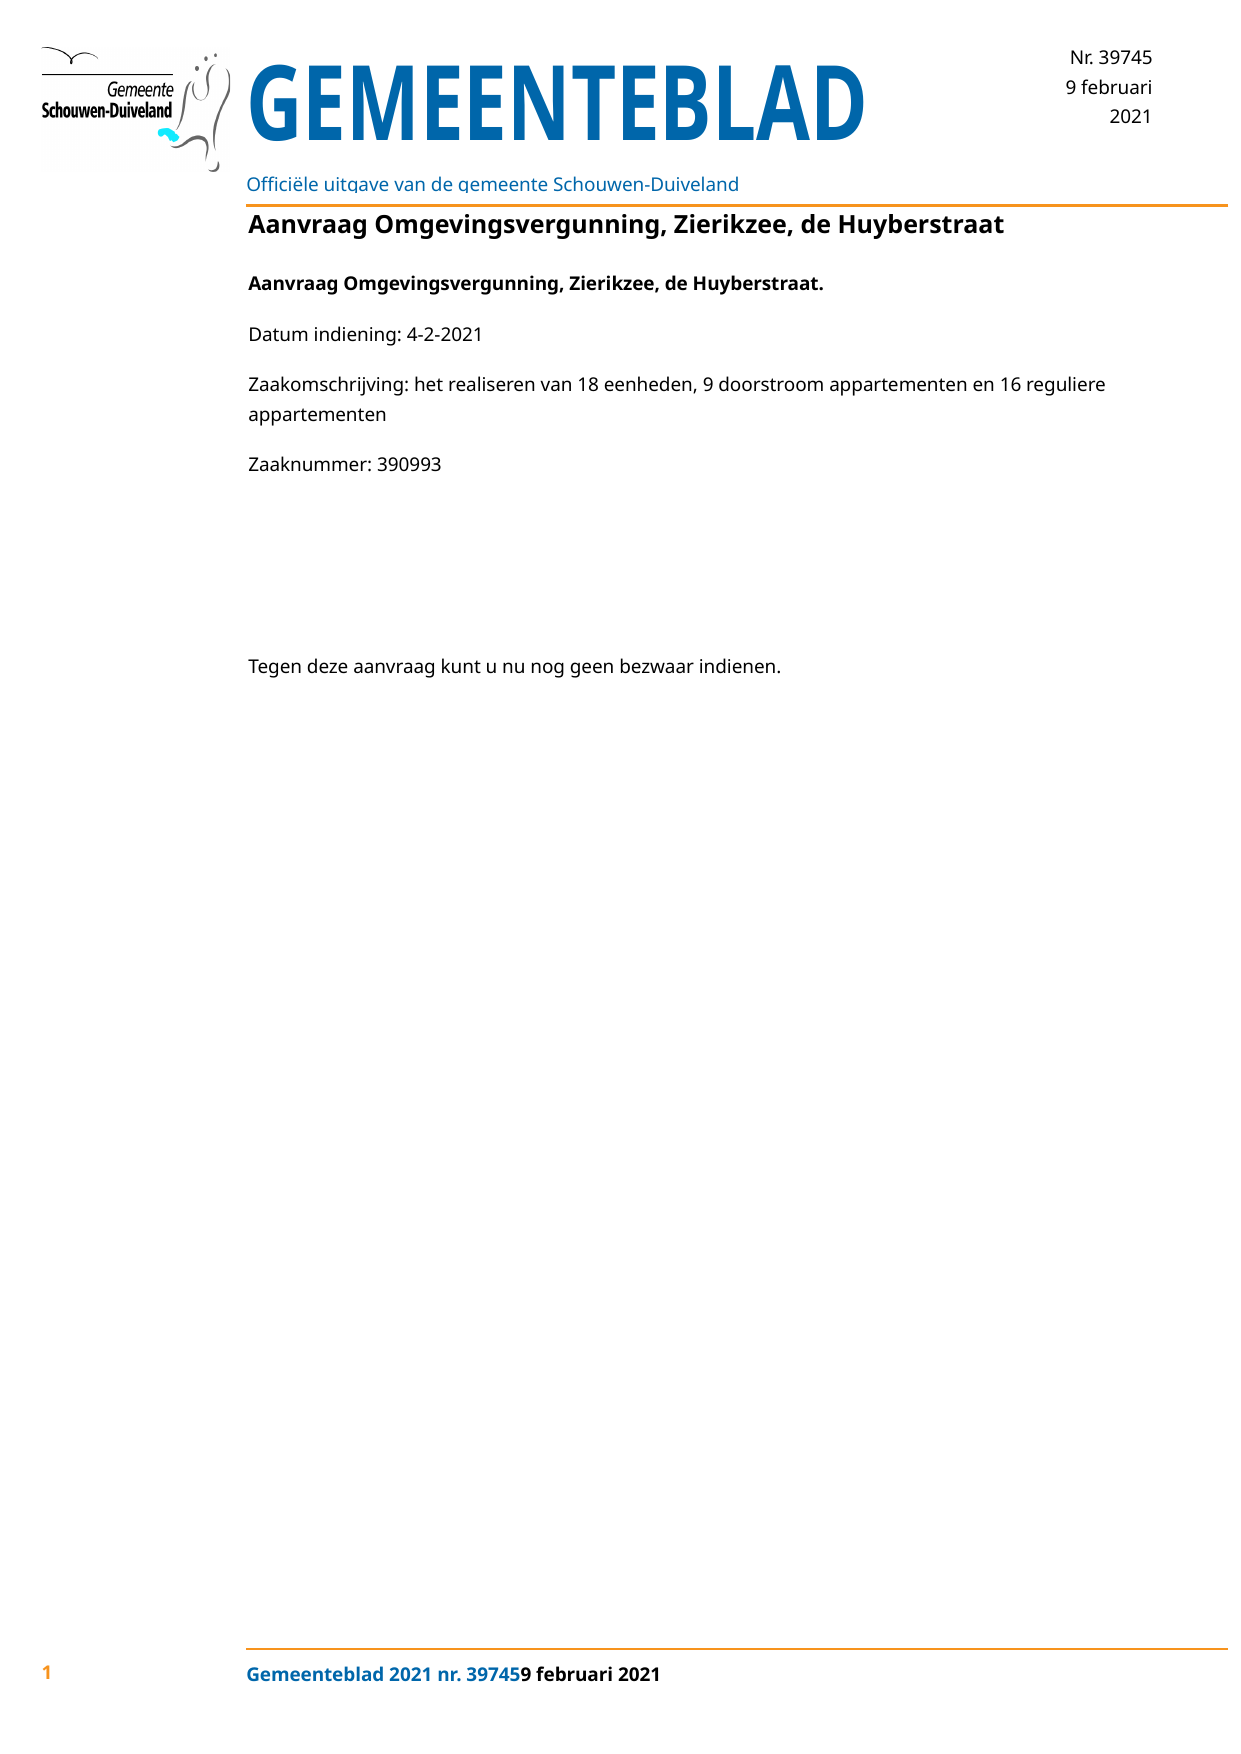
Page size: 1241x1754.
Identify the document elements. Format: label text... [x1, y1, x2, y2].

text Tegen deze aanvraag kunt u nu nog geen bezwaar indienen. [248, 653, 1152, 678]
text Aanvraag Omgevingsvergunning, Zierikzee, de Huyberstraat [248, 207, 1152, 241]
text Zaakomschrijving: het realiseren van 18 eenheden, 9 doorstroom appartementen en 16 reguliere appartementen [248, 371, 1152, 426]
text Zaaknummer: 390993 [248, 451, 1152, 477]
text Aanvraag Omgevingsvergunning, Zierikzee, de Huyberstraat. [248, 270, 1152, 296]
text Datum indiening: 4-2-2021 [248, 321, 1152, 346]
picture [41, 47, 231, 172]
